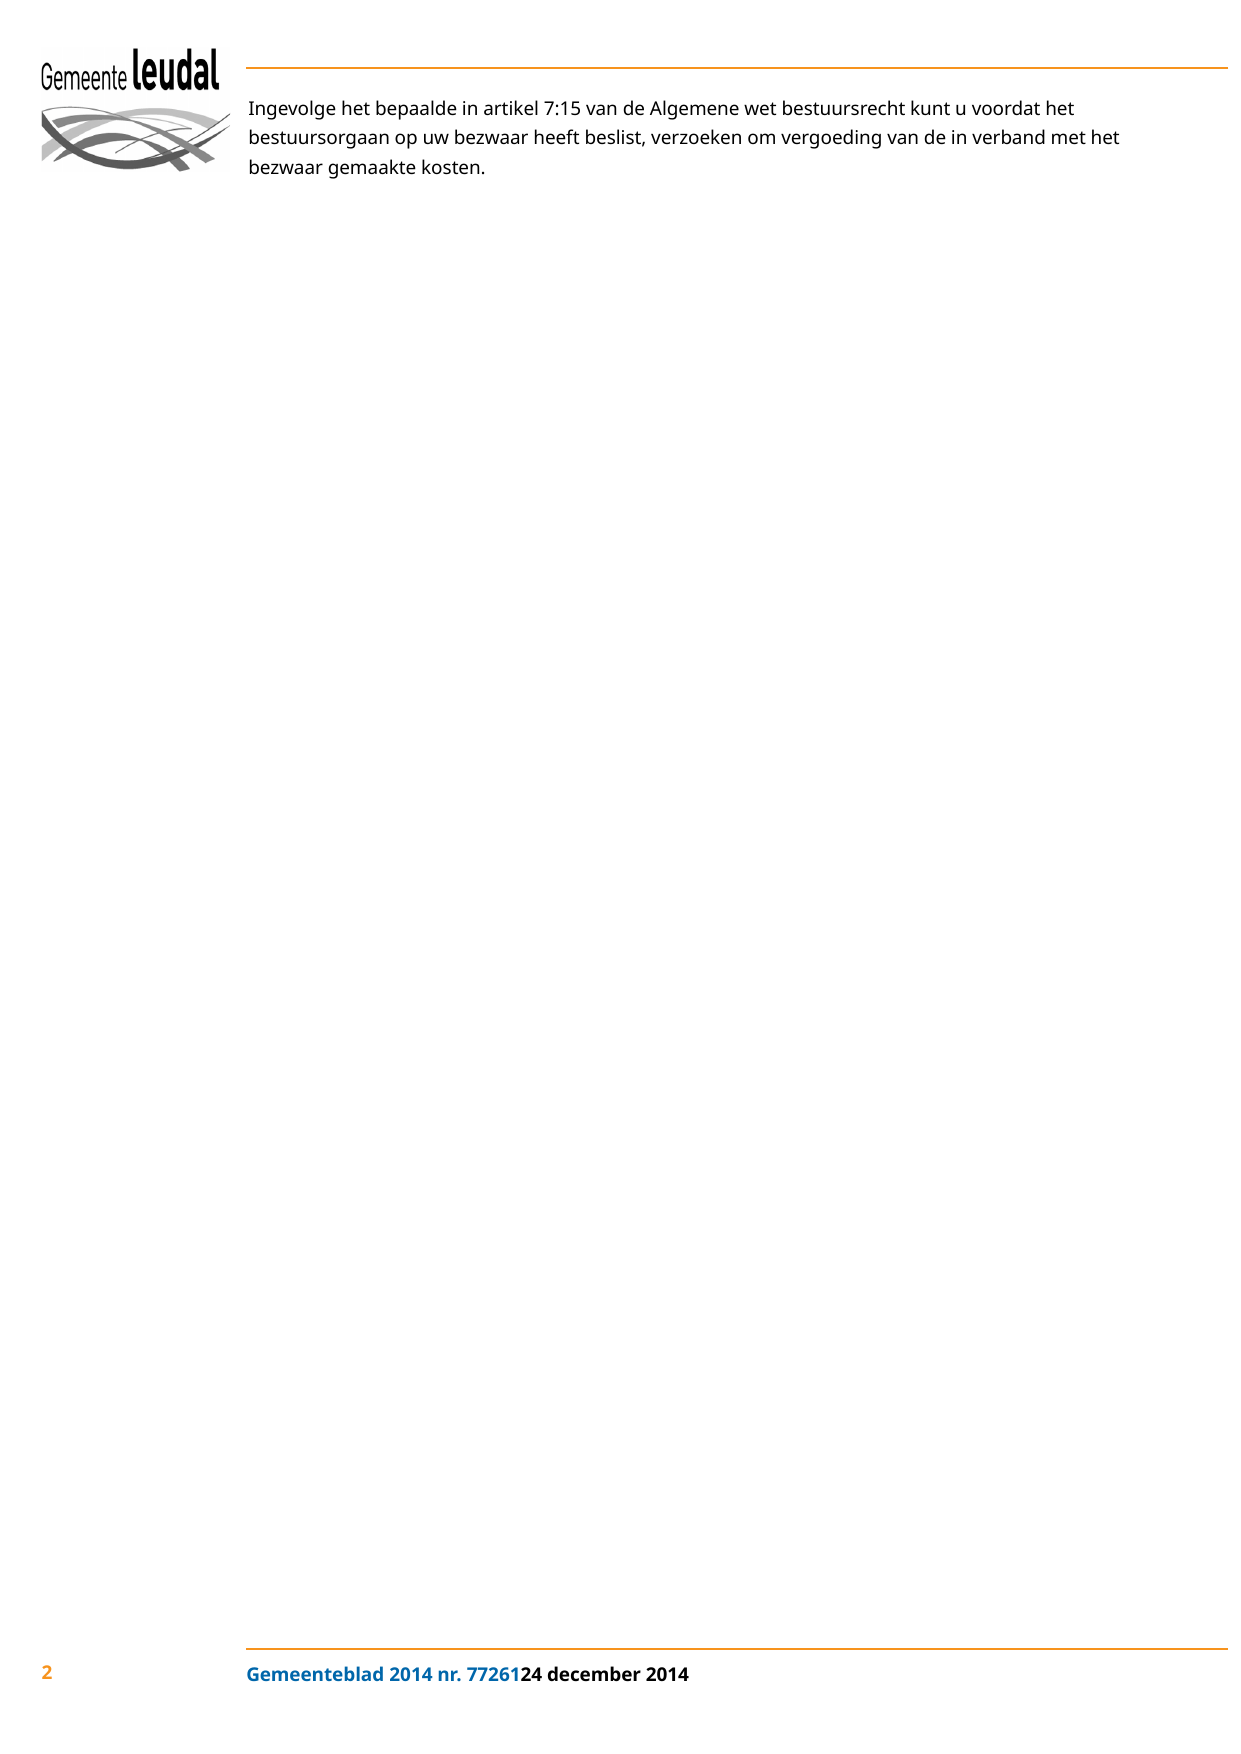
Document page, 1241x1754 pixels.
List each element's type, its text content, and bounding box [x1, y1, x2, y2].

text Ingevolge het bepaalde in artikel 7:15 van de Algemene wet bestuursrecht kunt u voordat het bestuursorgaan op uw bezwaar heeft beslist, verzoeken om vergoeding van de in verband met het bezwaar gemaakte kosten. [248, 95, 1152, 180]
picture [41, 47, 231, 172]
